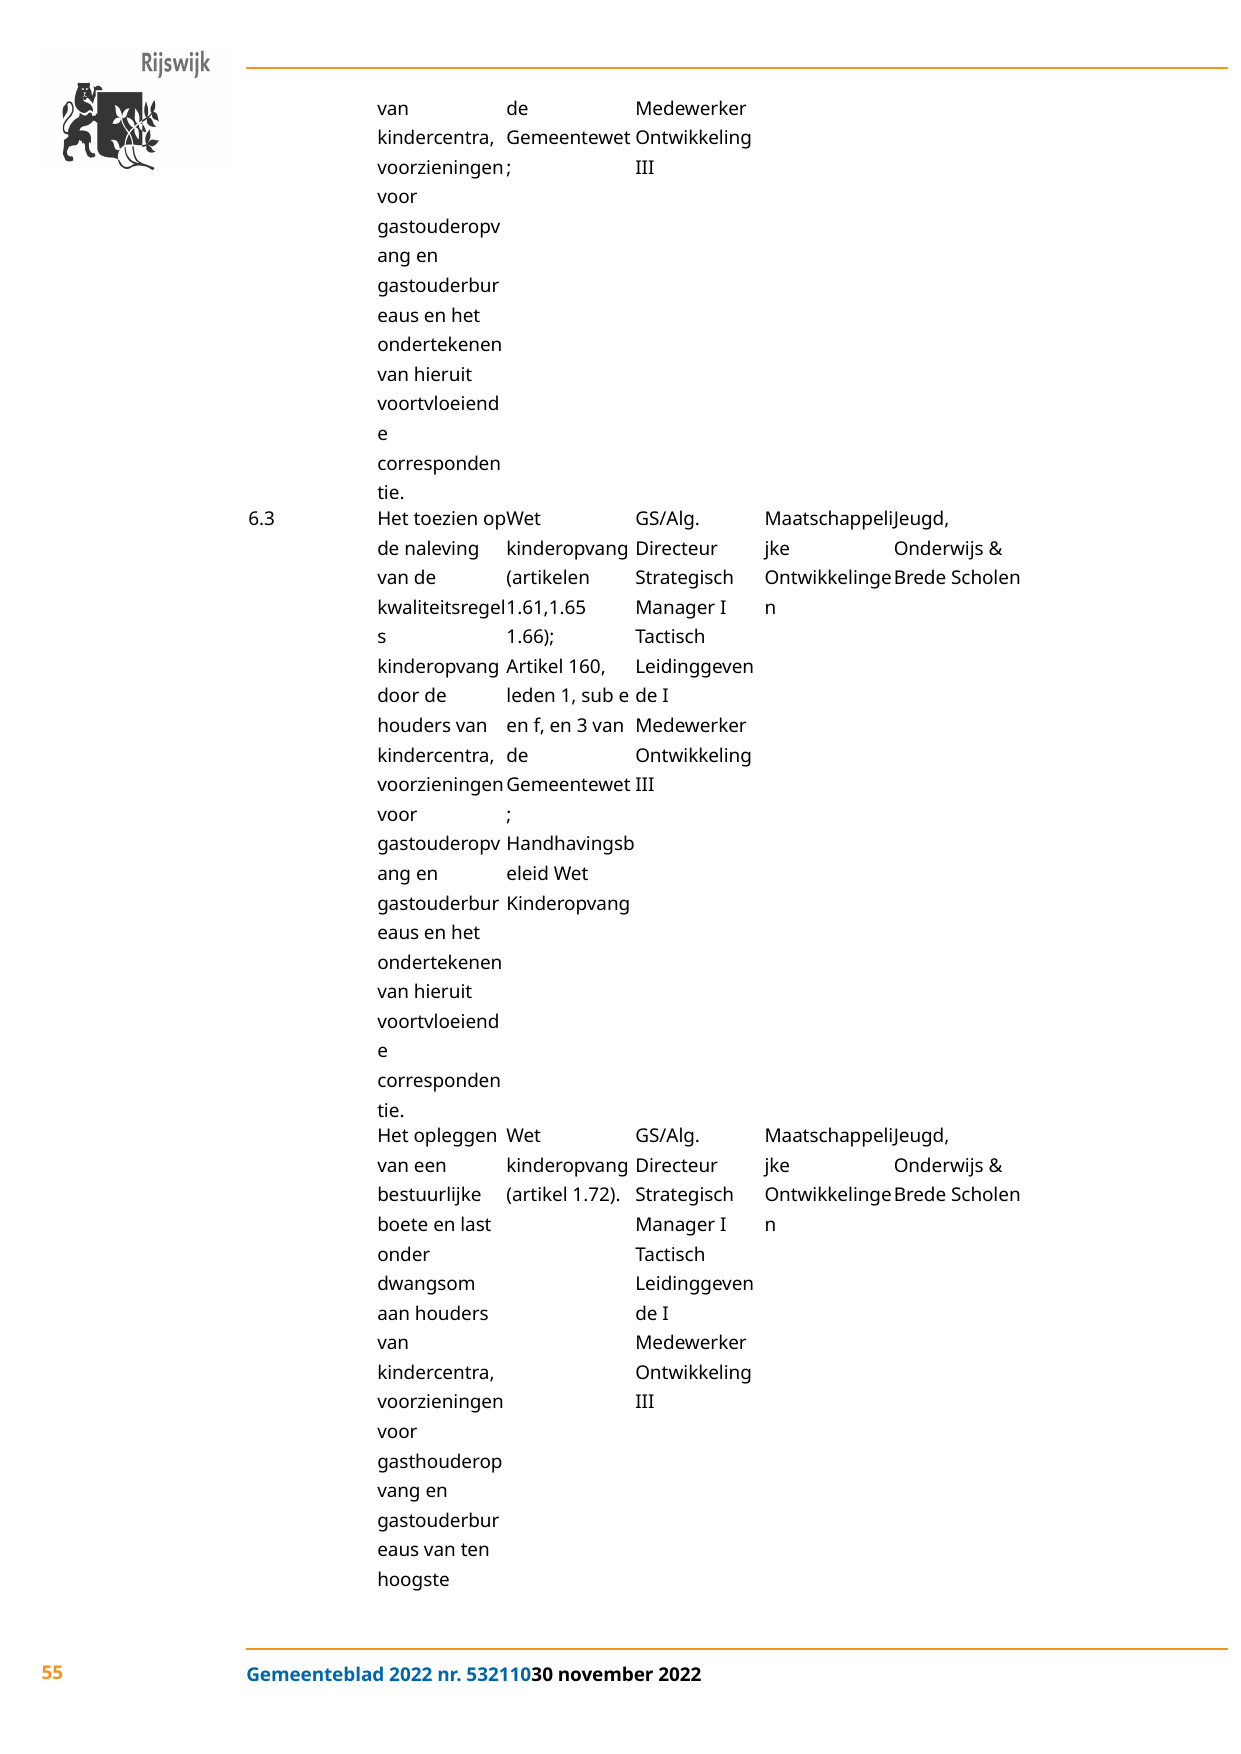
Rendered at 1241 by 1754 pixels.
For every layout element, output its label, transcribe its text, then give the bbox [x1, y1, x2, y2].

picture [41, 47, 231, 172]
table_cell Het opleggen van een bestuurlijke boete en last onder dwangsom aan houders van kindercentra, voorzieningen voor gasthouderopvang en gastouderbureaus van ten hoogste [377, 1123, 506, 1592]
table_cell GS/Alg. Directeur Strategisch Manager I Tactisch Leidinggevende I Medewerker Ontwikkeling III [635, 1123, 764, 1592]
table_cell [1023, 95, 1152, 505]
table_cell Maatschappelijke Ontwikkelingen [764, 505, 893, 1122]
table_cell 6.3 [248, 505, 377, 1122]
table_cell [894, 95, 1022, 505]
table_cell [764, 95, 893, 505]
table_cell Jeugd, Onderwijs & Brede Scholen [894, 505, 1022, 1122]
table_cell [248, 95, 377, 505]
table_cell van kindercentra, voorzieningen voor gastouderopvang en gastouderbureaus en het ondertekenen van hieruit voortvloeiende correspondentie. [377, 95, 506, 505]
table_cell Wet kinderopvang (artikel 1.72). [506, 1123, 635, 1592]
table_cell [1023, 1123, 1152, 1592]
table_cell Het toezien op de naleving van de kwaliteitsregels kinderopvang door de houders van kindercentra, voorzieningen voor gastouderopvang en gastouderbureaus en het ondertekenen van hieruit voortvloeiende correspondentie. [377, 505, 506, 1122]
table_cell de Gemeentewet; [506, 95, 635, 505]
table_cell Maatschappelijke Ontwikkelingen [764, 1123, 893, 1592]
table_cell [248, 1123, 377, 1592]
table_cell Jeugd, Onderwijs & Brede Scholen [894, 1123, 1022, 1592]
table_cell Medewerker Ontwikkeling III [635, 95, 764, 505]
table_cell Wet kinderopvang (artikelen 1.61,1.65 1.66); Artikel 160, leden 1, sub e en f, en 3 van de Gemeentewet; Handhavingsbeleid Wet Kinderopvang [506, 505, 635, 1122]
table_cell GS/Alg. Directeur Strategisch Manager I Tactisch Leidinggevende I Medewerker Ontwikkeling III [635, 505, 764, 1122]
table_cell [1023, 505, 1152, 1122]
